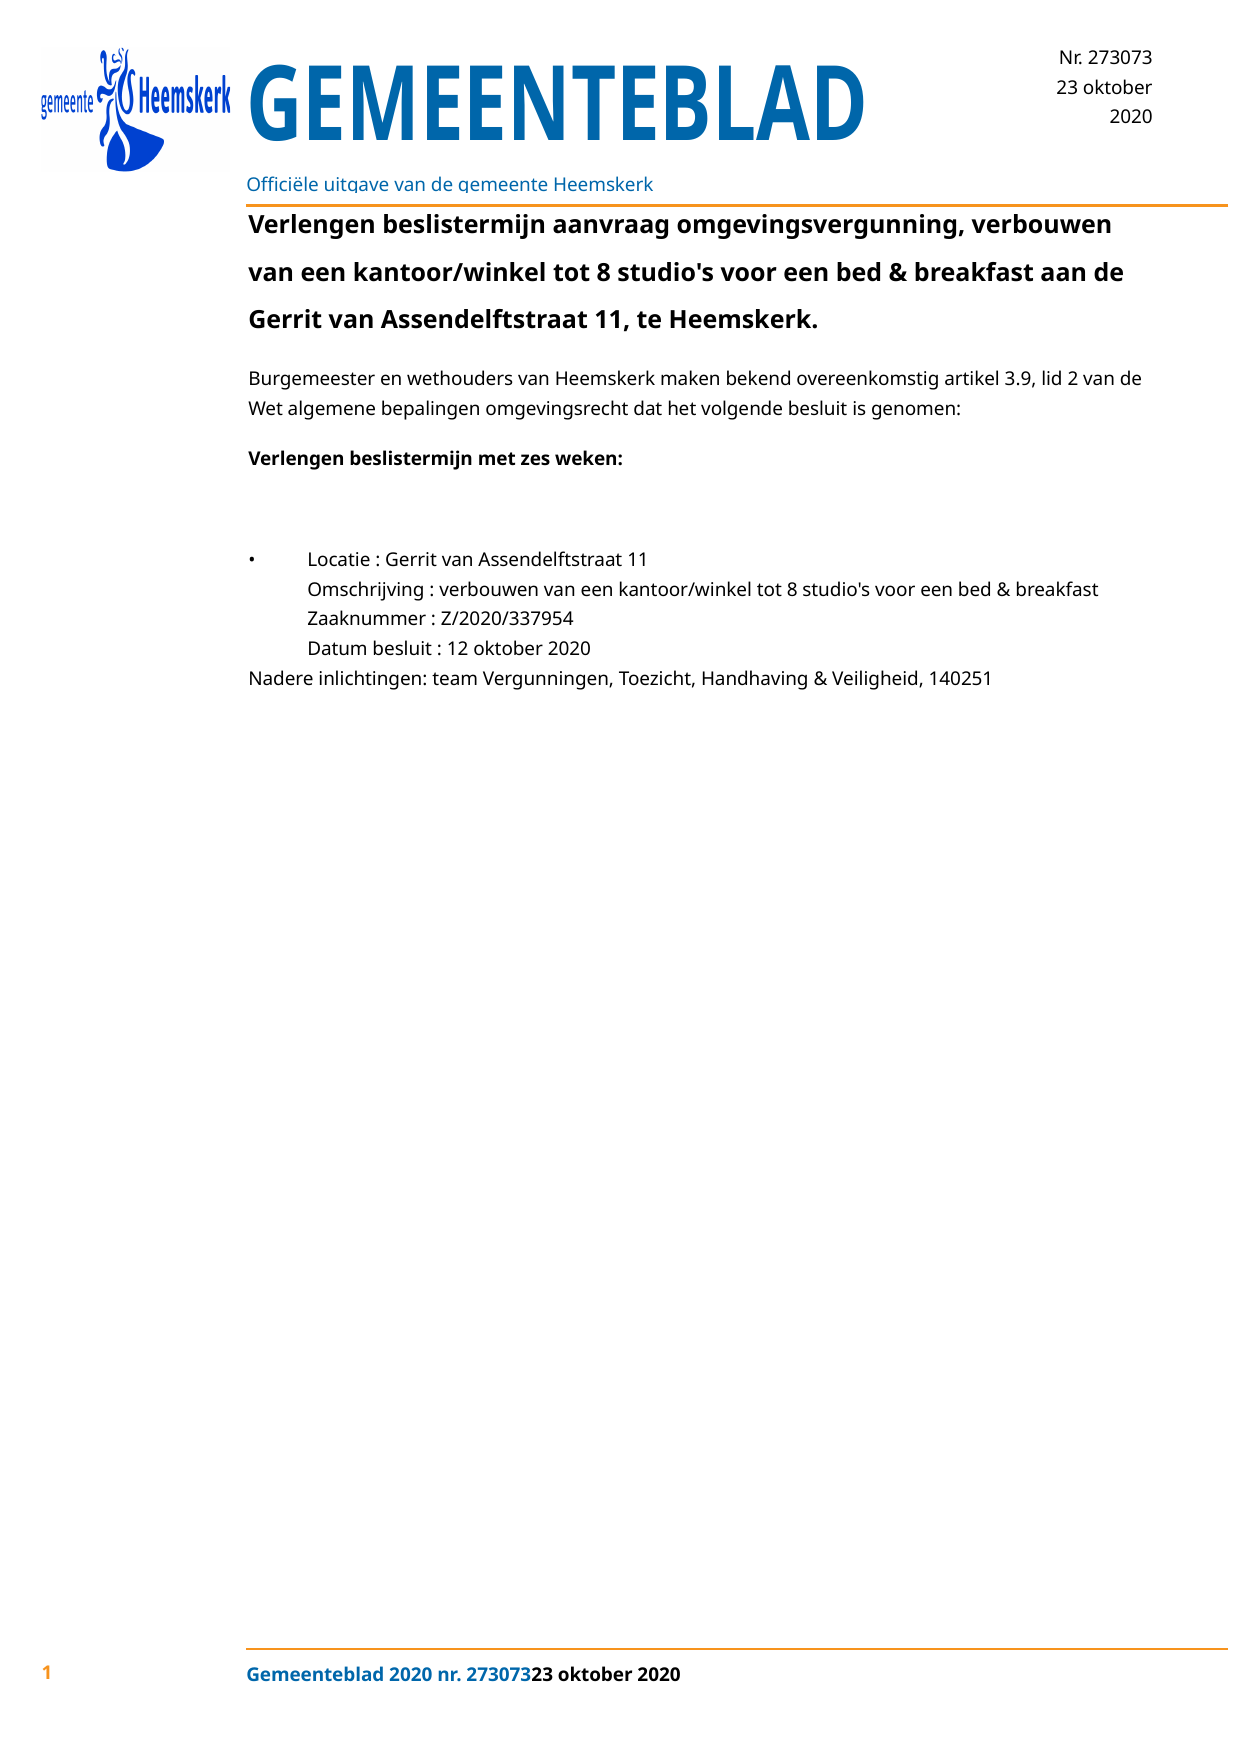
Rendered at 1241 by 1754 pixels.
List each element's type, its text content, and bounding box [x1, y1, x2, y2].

picture [41, 47, 231, 172]
text Verlengen beslistermijn met zes weken: [248, 446, 1152, 471]
list Locatie : Gerrit van Assendelftstraat 11 [248, 546, 1152, 572]
text Verlengen beslistermijn aanvraag omgevingsvergunning, verbouwen van een kantoor/winkel tot 8 studio's voor een bed & breakfast aan de Gerrit van Assendelftstraat 11, te Heemskerk. [248, 207, 1152, 336]
list Datum besluit : 12 oktober 2020 [248, 635, 1152, 661]
list Omschrijving : verbouwen van een kantoor/winkel tot 8 studio's voor een bed & breakfast [248, 576, 1152, 602]
list Zaaknummer : Z/2020/337954 [248, 606, 1152, 631]
text Nadere inlichtingen: team Vergunningen, Toezicht, Handhaving & Veiligheid, 140251 [248, 665, 1152, 690]
text Burgemeester en wethouders van Heemskerk maken bekend overeenkomstig artikel 3.9, lid 2 van de Wet algemene bepalingen omgevingsrecht dat het volgende besluit is genomen: [248, 366, 1152, 421]
